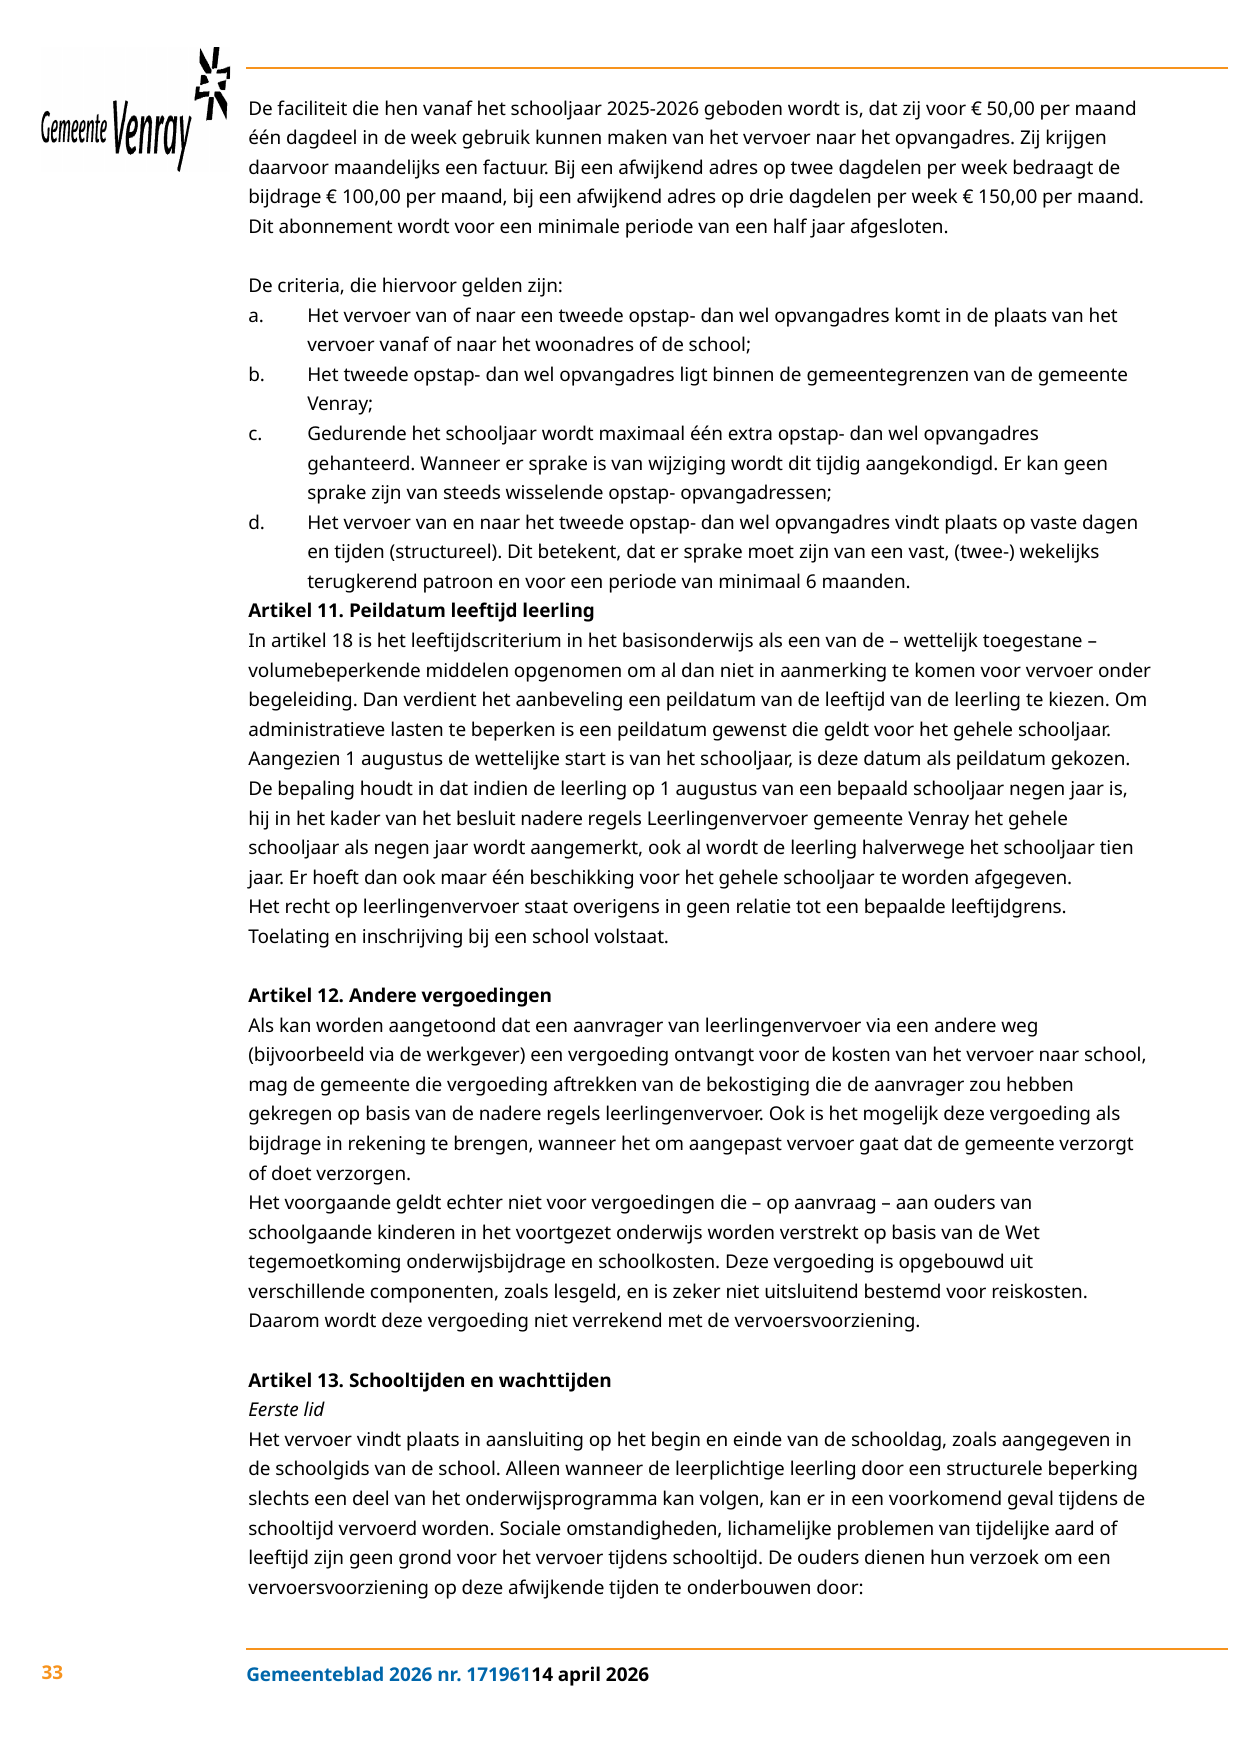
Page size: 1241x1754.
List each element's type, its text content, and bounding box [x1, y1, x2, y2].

text Het vervoer vindt plaats in aansluiting op het begin en einde van de schooldag, zoals aangegeven in de schoolgids van de school. Alleen wanneer de leerplichtige leerling door een structurele beperking slechts een deel van het onderwijsprogramma kan volgen, kan er in een voorkomend geval tijdens de schooltijd vervoerd worden. Sociale omstandigheden, lichamelijke problemen van tijdelijke aard of leeftijd zijn geen grond voor het vervoer tijdens schooltijd. De ouders dienen hun verzoek om een vervoersvoorziening op deze afwijkende tijden te onderbouwen door: [248, 1426, 1152, 1600]
text Het recht op leerlingenvervoer staat overigens in geen relatie tot een bepaalde leeftijdgrens. Toelating en inschrijving bij een school volstaat. [248, 893, 1152, 949]
list Het vervoer van of naar een tweede opstap- dan wel opvangadres komt in de plaats van het vervoer vanaf of naar het woonadres of de school; [248, 302, 1152, 357]
picture [41, 47, 231, 172]
text Artikel 13. Schooltijden en wachttijden [248, 1367, 1152, 1393]
text De criteria, die hiervoor gelden zijn: [248, 272, 1152, 298]
list Gedurende het schooljaar wordt maximaal één extra opstap- dan wel opvangadres gehanteerd. Wanneer er sprake is van wijziging wordt dit tijdig aangekondigd. Er kan geen sprake zijn van steeds wisselende opstap- opvangadressen; [248, 420, 1152, 505]
text Eerste lid [248, 1396, 1152, 1422]
text In artikel 18 is het leeftijdscriterium in het basisonderwijs als een van de – wettelijk toegestane – volumebeperkende middelen opgenomen om al dan niet in aanmerking te komen voor vervoer onder begeleiding. Dan verdient het aanbeveling een peildatum van de leeftijd van de leerling te kiezen. Om administratieve lasten te beperken is een peildatum gewenst die geldt voor het gehele schooljaar. Aangezien 1 augustus de wettelijke start is van het schooljaar, is deze datum als peildatum gekozen. [248, 627, 1152, 771]
text De faciliteit die hen vanaf het schooljaar 2025-2026 geboden wordt is, dat zij voor € 50,00 per maand één dagdeel in de week gebruik kunnen maken van het vervoer naar het opvangadres. Zij krijgen daarvoor maandelijks een factuur. Bij een afwijkend adres op twee dagdelen per week bedraagt de bijdrage € 100,00 per maand, bij een afwijkend adres op drie dagdelen per week € 150,00 per maand. Dit abonnement wordt voor een minimale periode van een half jaar afgesloten. [248, 95, 1152, 239]
text Artikel 11. Peildatum leeftijd leerling [248, 598, 1152, 623]
text Als kan worden aangetoond dat een aanvrager van leerlingenvervoer via een andere weg (bijvoorbeeld via de werkgever) een vergoeding ontvangt voor de kosten van het vervoer naar school, mag de gemeente die vergoeding aftrekken van de bekostiging die de aanvrager zou hebben gekregen op basis van de nadere regels leerlingenvervoer. Ook is het mogelijk deze vergoeding als bijdrage in rekening te brengen, wanneer het om aangepast vervoer gaat dat de gemeente verzorgt of doet verzorgen. [248, 1012, 1152, 1186]
list Het tweede opstap- dan wel opvangadres ligt binnen de gemeentegrenzen van de gemeente Venray; [248, 361, 1152, 416]
list Het vervoer van en naar het tweede opstap- dan wel opvangadres vindt plaats op vaste dagen en tijden (structureel). Dit betekent, dat er sprake moet zijn van een vast, (twee-) wekelijks terugkerend patroon en voor een periode van minimaal 6 maanden. [248, 509, 1152, 594]
text Het voorgaande geldt echter niet voor vergoedingen die – op aanvraag – aan ouders van schoolgaande kinderen in het voortgezet onderwijs worden verstrekt op basis van de Wet tegemoetkoming onderwijsbijdrage en schoolkosten. Deze vergoeding is opgebouwd uit verschillende componenten, zoals lesgeld, en is zeker niet uitsluitend bestemd voor reiskosten. [248, 1189, 1152, 1304]
text Artikel 12. Andere vergoedingen [248, 982, 1152, 1008]
text De bepaling houdt in dat indien de leerling op 1 augustus van een bepaald schooljaar negen jaar is, hij in het kader van het besluit nadere regels Leerlingenvervoer gemeente Venray het gehele schooljaar als negen jaar wordt aangemerkt, ook al wordt de leerling halverwege het schooljaar tien jaar. Er hoeft dan ook maar één beschikking voor het gehele schooljaar te worden afgegeven. [248, 775, 1152, 890]
text Daarom wordt deze vergoeding niet verrekend met de vervoersvoorziening. [248, 1308, 1152, 1333]
